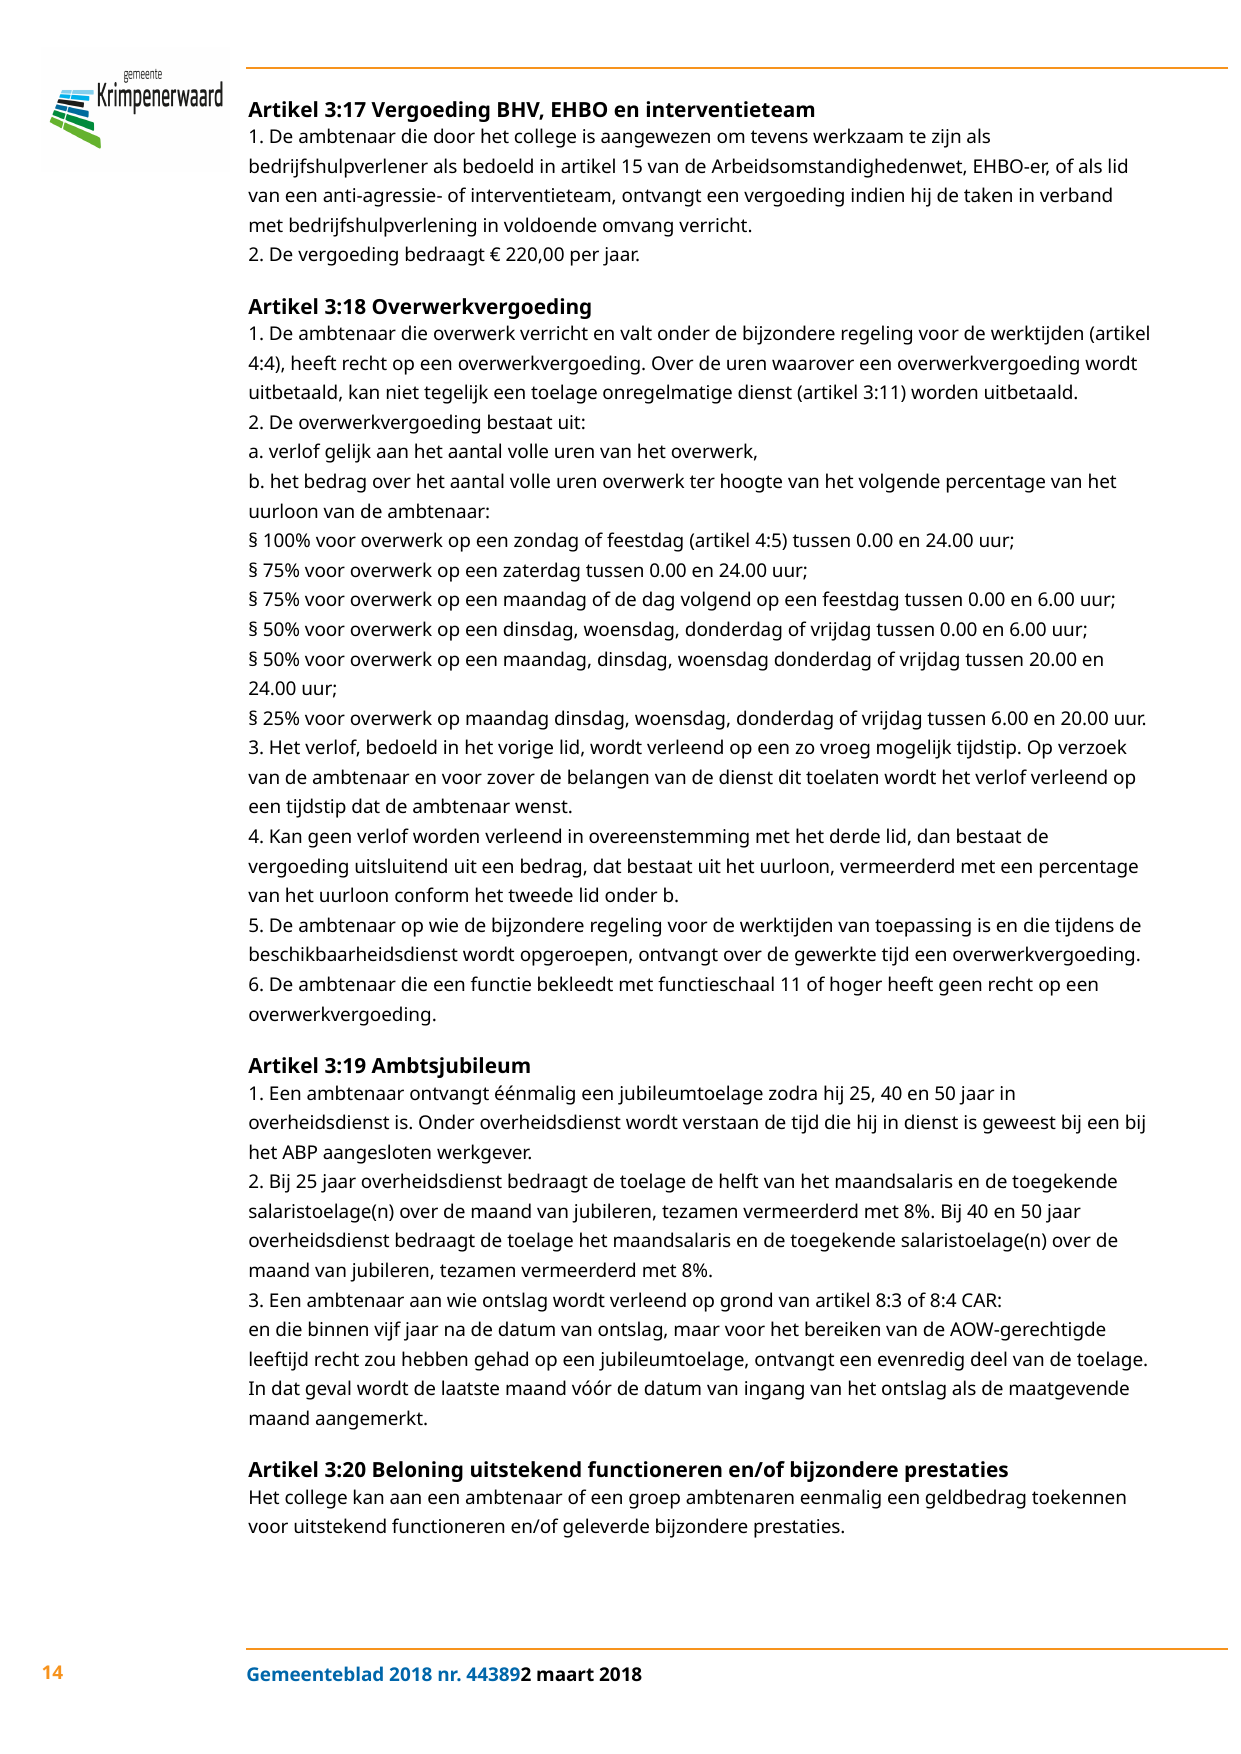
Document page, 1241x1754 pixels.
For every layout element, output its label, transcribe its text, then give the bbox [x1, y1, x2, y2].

text 2. De vergoeding bedraagt € 220,00 per jaar. [248, 242, 1152, 267]
text 1. De ambtenaar die door het college is aangewezen om tevens werkzaam te zijn als bedrijfshulpverlener als bedoeld in artikel 15 van de Arbeidsomstandighedenwet, EHBO-er, of als lid van een anti-agressie- of interventieteam, ontvangt een vergoeding indien hij de taken in verband met bedrijfshulpverlening in voldoende omvang verricht. [248, 123, 1152, 238]
text en die binnen vijf jaar na de datum van ontslag, maar voor het bereiken van de AOW-gerechtigde leeftijd recht zou hebben gehad op een jubileumtoelage, ontvangt een evenredig deel van de toelage. In dat geval wordt de laatste maand vóór de datum van ingang van het ontslag als de maatgevende maand aangemerkt. [248, 1316, 1152, 1431]
text Artikel 3:19 Ambtsjubileum [248, 1051, 1152, 1080]
text Artikel 3:17 Vergoeding BHV, EHBO en interventieteam [248, 95, 1152, 123]
text 3. Het verlof, bedoeld in het vorige lid, wordt verleend op een zo vroeg mogelijk tijdstip. Op verzoek van de ambtenaar en voor zover de belangen van de dienst dit toelaten wordt het verlof verleend op een tijdstip dat de ambtenaar wenst. [248, 734, 1152, 819]
text 3. Een ambtenaar aan wie ontslag wordt verleend op grond van artikel 8:3 of 8:4 CAR: [248, 1287, 1152, 1312]
text Artikel 3:18 Overwerkvergoeding [248, 292, 1152, 320]
text 6. De ambtenaar die een functie bekleedt met functieschaal 11 of hoger heeft geen recht op een overwerkvergoeding. [248, 971, 1152, 1027]
picture [41, 47, 231, 172]
text § 75% voor overwerk op een zaterdag tussen 0.00 en 24.00 uur; [248, 557, 1152, 583]
text a. verlof gelijk aan het aantal volle uren van het overwerk, [248, 439, 1152, 464]
text 1. Een ambtenaar ontvangt éénmalig een jubileumtoelage zodra hij 25, 40 en 50 jaar in overheidsdienst is. Onder overheidsdienst wordt verstaan de tijd die hij in dienst is geweest bij een bij het ABP aangesloten werkgever. [248, 1080, 1152, 1164]
text 2. De overwerkvergoeding bestaat uit: [248, 409, 1152, 435]
text 5. De ambtenaar op wie de bijzondere regeling voor de werktijden van toepassing is en die tijdens de beschikbaarheidsdienst wordt opgeroepen, ontvangt over de gewerkte tijd een overwerkvergoeding. [248, 912, 1152, 967]
text § 100% voor overwerk op een zondag of feestdag (artikel 4:5) tussen 0.00 en 24.00 uur; [248, 527, 1152, 553]
text 1. De ambtenaar die overwerk verricht en valt onder de bijzondere regeling voor de werktijden (artikel 4:4), heeft recht op een overwerkvergoeding. Over de uren waarover een overwerkvergoeding wordt uitbetaald, kan niet tegelijk een toelage onregelmatige dienst (artikel 3:11) worden uitbetaald. [248, 320, 1152, 405]
text § 25% voor overwerk op maandag dinsdag, woensdag, donderdag of vrijdag tussen 6.00 en 20.00 uur. [248, 705, 1152, 731]
text 4. Kan geen verlof worden verleend in overeenstemming met het derde lid, dan bestaat de vergoeding uitsluitend uit een bedrag, dat bestaat uit het uurloon, vermeerderd met een percentage van het uurloon conform het tweede lid onder b. [248, 823, 1152, 908]
text 2. Bij 25 jaar overheidsdienst bedraagt de toelage de helft van het maandsalaris en de toegekende salaristoelage(n) over de maand van jubileren, tezamen vermeerderd met 8%. Bij 40 en 50 jaar overheidsdienst bedraagt de toelage het maandsalaris en de toegekende salaristoelage(n) over de maand van jubileren, tezamen vermeerderd met 8%. [248, 1168, 1152, 1283]
text b. het bedrag over het aantal volle uren overwerk ter hoogte van het volgende percentage van het uurloon van de ambtenaar: [248, 468, 1152, 524]
text Artikel 3:20 Beloning uitstekend functioneren en/of bijzondere prestaties [248, 1456, 1152, 1484]
text § 50% voor overwerk op een dinsdag, woensdag, donderdag of vrijdag tussen 0.00 en 6.00 uur; [248, 616, 1152, 642]
text § 75% voor overwerk op een maandag of de dag volgend op een feestdag tussen 0.00 en 6.00 uur; [248, 587, 1152, 612]
text § 50% voor overwerk op een maandag, dinsdag, woensdag donderdag of vrijdag tussen 20.00 en 24.00 uur; [248, 646, 1152, 701]
text Het college kan aan een ambtenaar of een groep ambtenaren eenmalig een geldbedrag toekennen voor uitstekend functioneren en/of geleverde bijzondere prestaties. [248, 1484, 1152, 1539]
